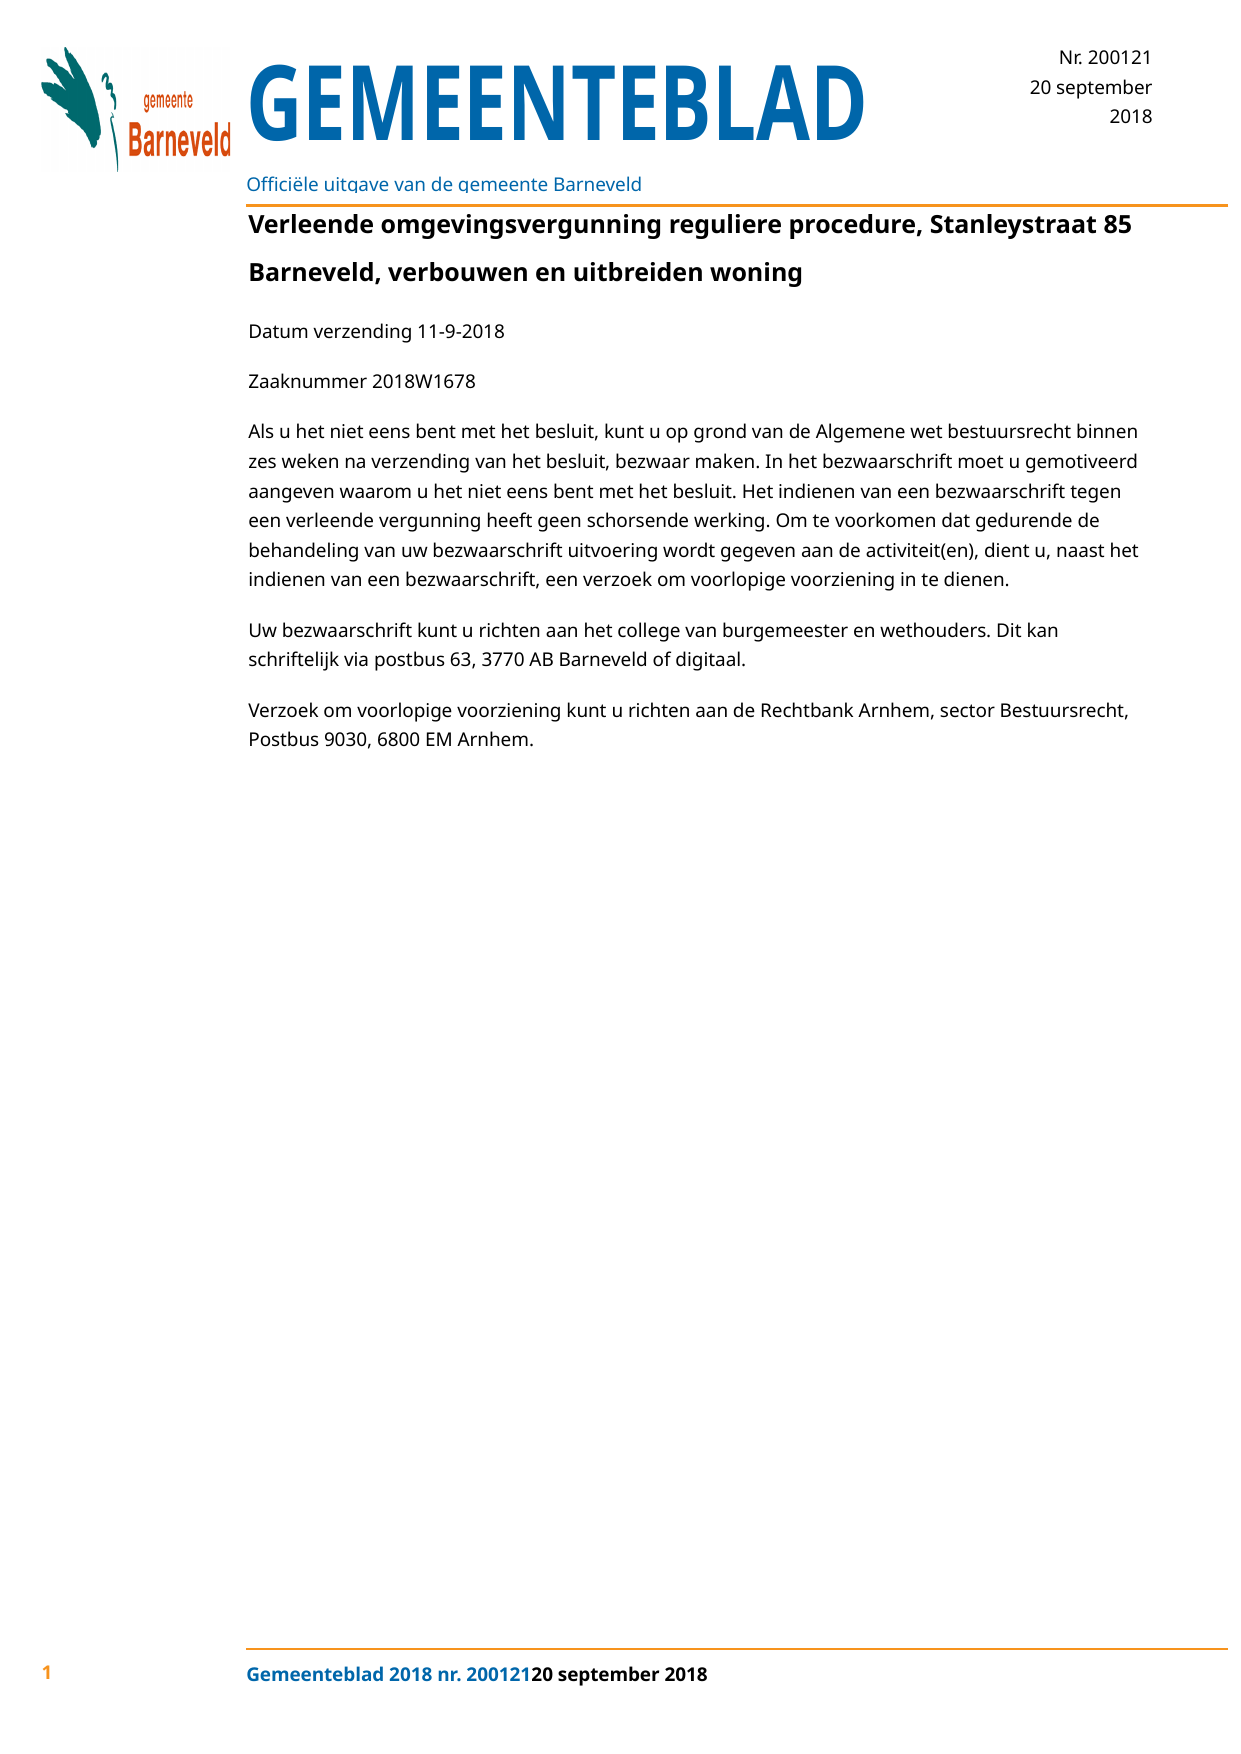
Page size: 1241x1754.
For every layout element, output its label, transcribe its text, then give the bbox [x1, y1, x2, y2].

text Uw bezwaarschrift kunt u richten aan het college van burgemeester en wethouders. Dit kan schriftelijk via postbus 63, 3770 AB Barneveld of digitaal. [248, 617, 1152, 672]
text Verzoek om voorlopige voorziening kunt u richten aan de Rechtbank Arnhem, sector Bestuursrecht, Postbus 9030, 6800 EM Arnhem. [248, 697, 1152, 752]
text Zaaknummer 2018W1678 [248, 368, 1152, 394]
text Verleende omgevingsvergunning reguliere procedure, Stanleystraat 85 Barneveld, verbouwen en uitbreiden woning [248, 207, 1152, 288]
picture [41, 47, 231, 172]
text Als u het niet eens bent met het besluit, kunt u op grond van de Algemene wet bestuursrecht binnen zes weken na verzending van het besluit, bezwaar maken. In het bezwaarschrift moet u gemotiveerd aangeven waarom u het niet eens bent met het besluit. Het indienen van een bezwaarschrift tegen een verleende vergunning heeft geen schorsende werking. Om te voorkomen dat gedurende de behandeling van uw bezwaarschrift uitvoering wordt gegeven aan de activiteit(en), dient u, naast het indienen van een bezwaarschrift, een verzoek om voorlopige voorziening in te dienen. [248, 419, 1152, 592]
text Datum verzending 11-9-2018 [248, 318, 1152, 344]
